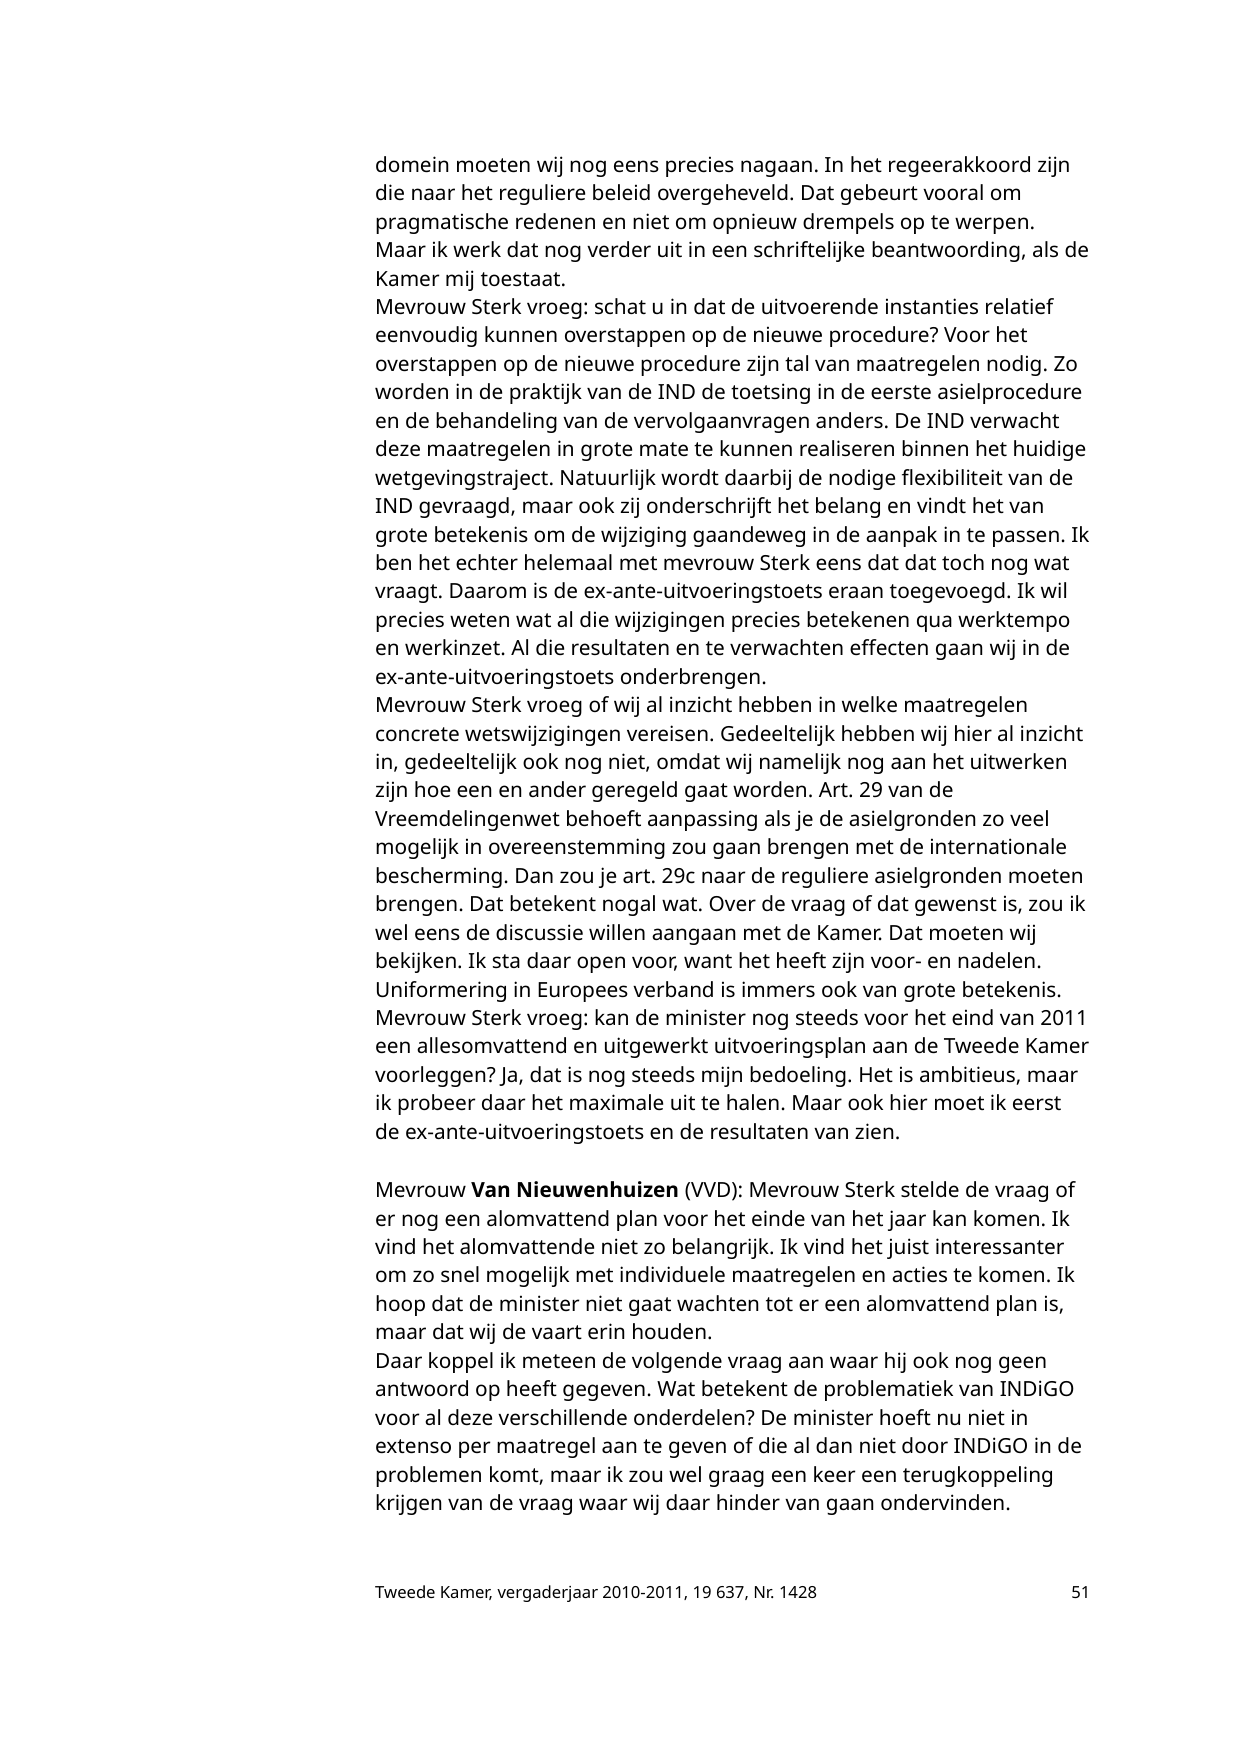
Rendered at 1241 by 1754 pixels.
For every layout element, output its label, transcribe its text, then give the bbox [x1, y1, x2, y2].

text Mevrouw Sterk vroeg: kan de minister nog steeds voor het eind van 2011 een allesomvattend en uitgewerkt uitvoeringsplan aan de Tweede Kamer voorleggen? Ja, dat is nog steeds mijn bedoeling. Het is ambitieus, maar ik probeer daar het maximale uit te halen. Maar ook hier moet ik eerst de ex-ante-uitvoeringstoets en de resultaten van zien. [375, 1003, 1090, 1145]
text Mevrouw Sterk vroeg of wij al inzicht hebben in welke maatregelen concrete wetswijzigingen vereisen. Gedeeltelijk hebben wij hier al inzicht in, gedeeltelijk ook nog niet, omdat wij namelijk nog aan het uitwerken zijn hoe een en ander geregeld gaat worden. Art. 29 van de Vreemdelingenwet behoeft aanpassing als je de asielgronden zo veel mogelijk in overeenstemming zou gaan brengen met de internationale bescherming. Dan zou je art. 29c naar de reguliere asielgronden moeten brengen. Dat betekent nogal wat. Over de vraag of dat gewenst is, zou ik wel eens de discussie willen aangaan met de Kamer. Dat moeten wij bekijken. Ik sta daar open voor, want het heeft zijn voor- en nadelen. Uniformering in Europees verband is immers ook van grote betekenis. [375, 690, 1090, 1003]
text domein moeten wij nog eens precies nagaan. In het regeerakkoord zijn die naar het reguliere beleid overgeheveld. Dat gebeurt vooral om pragmatische redenen en niet om opnieuw drempels op te werpen. Maar ik werk dat nog verder uit in een schriftelijke beantwoording, als de Kamer mij toestaat. [375, 150, 1090, 292]
text Daar koppel ik meteen de volgende vraag aan waar hij ook nog geen antwoord op heeft gegeven. Wat betekent de problematiek van INDiGO voor al deze verschillende onderdelen? De minister hoeft nu niet in extenso per maatregel aan te geven of die al dan niet door INDiGO in de problemen komt, maar ik zou wel graag een keer een terugkoppeling krijgen van de vraag waar wij daar hinder van gaan ondervinden. [375, 1346, 1090, 1517]
text Mevrouw Van Nieuwenhuizen (VVD): Mevrouw Sterk stelde de vraag of er nog een alomvattend plan voor het einde van het jaar kan komen. Ik vind het alomvattende niet zo belangrijk. Ik vind het juist interessanter om zo snel mogelijk met individuele maatregelen en acties te komen. Ik hoop dat de minister niet gaat wachten tot er een alomvattend plan is, maar dat wij de vaart erin houden. [375, 1175, 1090, 1346]
text Mevrouw Sterk vroeg: schat u in dat de uitvoerende instanties relatief eenvoudig kunnen overstappen op de nieuwe procedure? Voor het overstappen op de nieuwe procedure zijn tal van maatregelen nodig. Zo worden in de praktijk van de IND de toetsing in de eerste asielprocedure en de behandeling van de vervolgaanvragen anders. De IND verwacht deze maatregelen in grote mate te kunnen realiseren binnen het huidige wetgevingstraject. Natuurlijk wordt daarbij de nodige flexibiliteit van de IND gevraagd, maar ook zij onderschrijft het belang en vindt het van grote betekenis om de wijziging gaandeweg in de aanpak in te passen. Ik ben het echter helemaal met mevrouw Sterk eens dat dat toch nog wat vraagt. Daarom is de ex-ante-uitvoeringstoets eraan toegevoegd. Ik wil precies weten wat al die wijzigingen precies betekenen qua werktempo en werkinzet. Al die resultaten en te verwachten effecten gaan wij in de ex-ante-uitvoeringstoets onderbrengen. [375, 292, 1090, 690]
